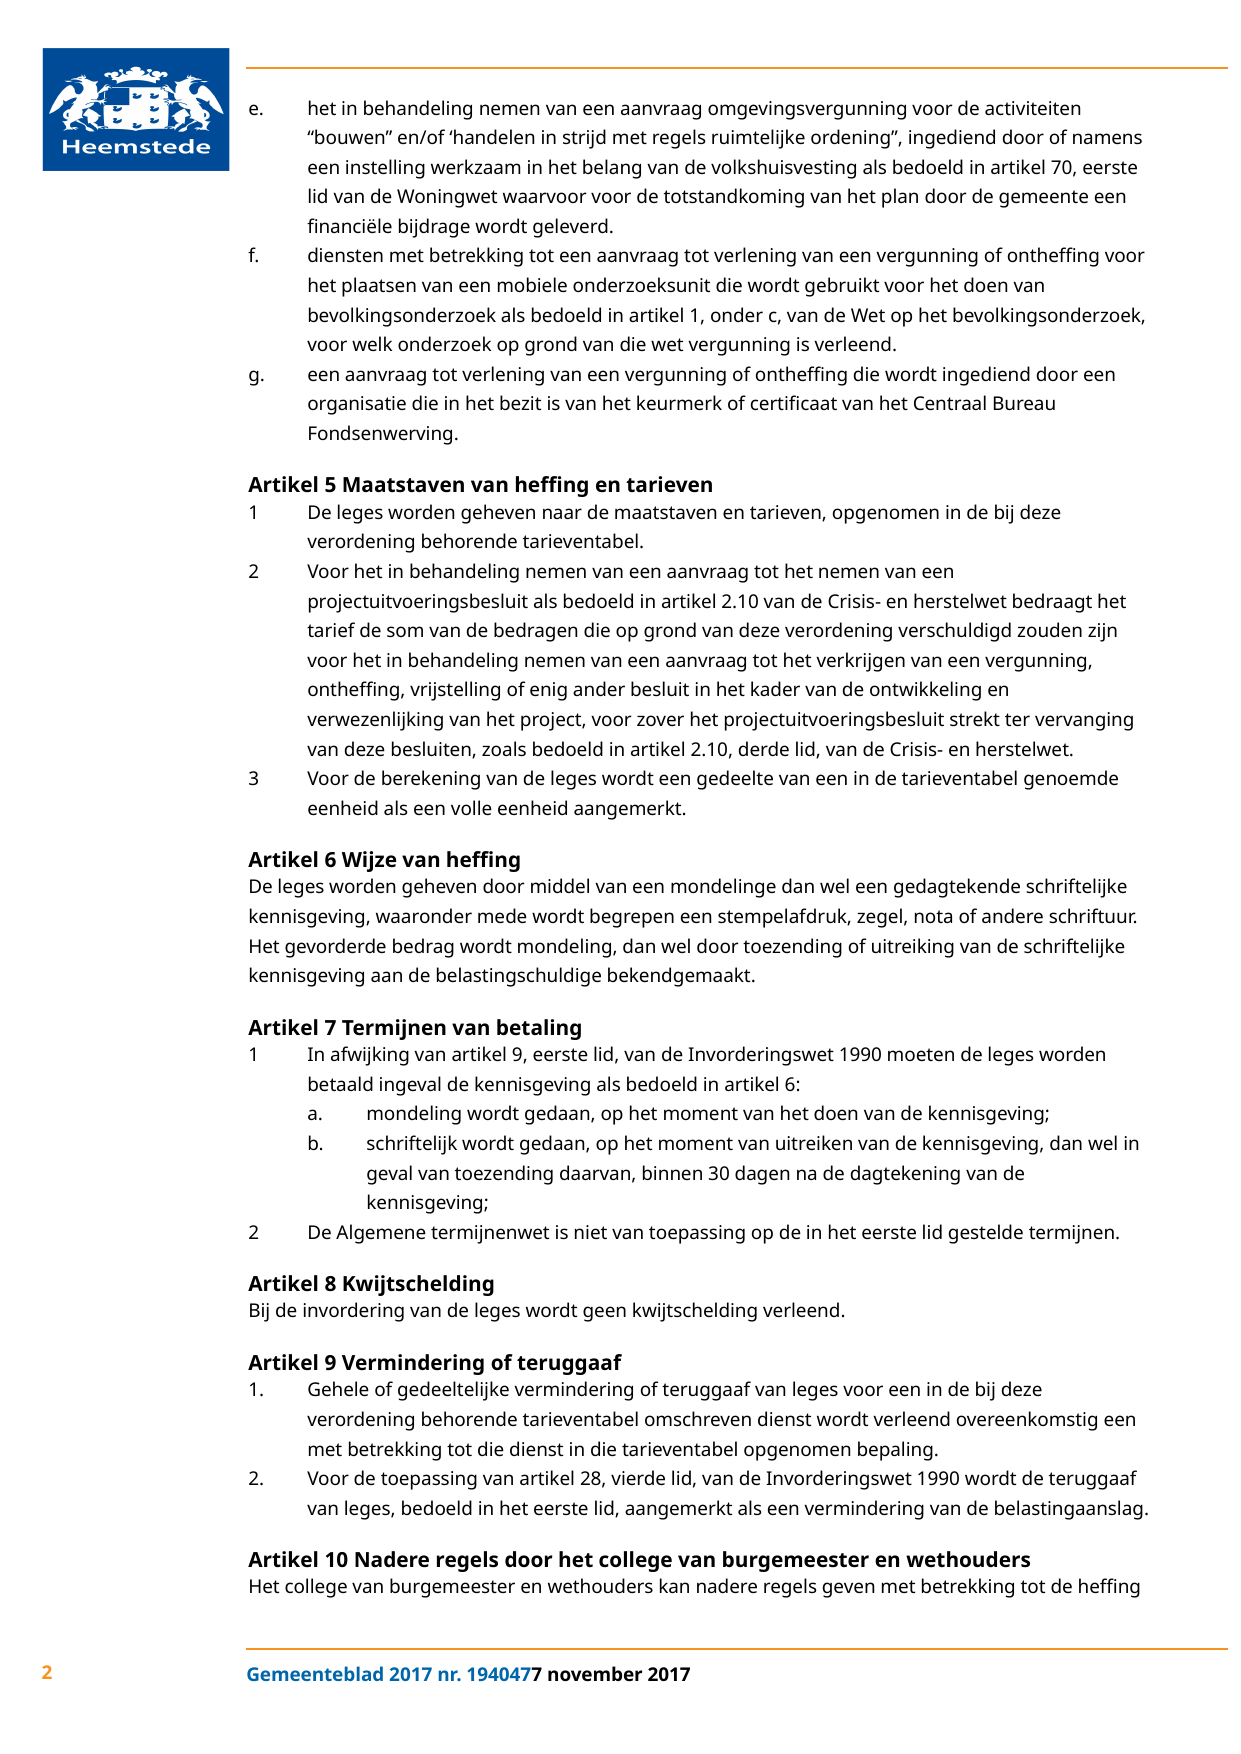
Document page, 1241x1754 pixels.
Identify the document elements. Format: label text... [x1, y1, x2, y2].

list schriftelijk wordt gedaan, op het moment van uitreiken van de kennisgeving, dan wel in geval van toezending daarvan, binnen 30 dagen na de dagtekening van de kennisgeving; [307, 1130, 1152, 1215]
text Artikel 9 Vermindering of teruggaaf [248, 1348, 1152, 1377]
text Bij de invordering van de leges wordt geen kwijtschelding verleend. [248, 1298, 1152, 1323]
text Artikel 8 Kwijtschelding [248, 1269, 1152, 1298]
list Voor de berekening van de leges wordt een gedeelte van een in de tarieventabel genoemde eenheid als een volle eenheid aangemerkt. [248, 765, 1152, 821]
text Artikel 10 Nadere regels door het college van burgemeester en wethouders [248, 1545, 1152, 1574]
list diensten met betrekking tot een aanvraag tot verlening van een vergunning of ontheffing voor het plaatsen van een mobiele onderzoeksunit die wordt gebruikt voor het doen van bevolkingsonderzoek als bedoeld in artikel 1, onder c, van de Wet op het bevolkingsonderzoek, voor welk onderzoek op grond van die wet vergunning is verleend. [248, 243, 1152, 357]
list het in behandeling nemen van een aanvraag omgevingsvergunning voor de activiteiten “bouwen” en/of ‘handelen in strijd met regels ruimtelijke ordening”, ingediend door of namens een instelling werkzaam in het belang van de volkshuisvesting als bedoeld in artikel 70, eerste lid van de Woningwet waarvoor voor de totstandkoming van het plan door de gemeente een financiële bijdrage wordt geleverd. [248, 95, 1152, 239]
text Artikel 5 Maatstaven van heffing en tarieven [248, 471, 1152, 499]
text Artikel 7 Termijnen van betaling [248, 1013, 1152, 1041]
list De Algemene termijnenwet is niet van toepassing op de in het eerste lid gestelde termijnen. [248, 1219, 1152, 1244]
list Gehele of gedeeltelijke vermindering of teruggaaf van leges voor een in de bij deze verordening behorende tarieventabel omschreven dienst wordt verleend overeenkomstig een met betrekking tot die dienst in die tarieventabel opgenomen bepaling. [248, 1377, 1152, 1461]
list mondeling wordt gedaan, op het moment van het doen van de kennisgeving; [307, 1101, 1152, 1126]
list een aanvraag tot verlening van een vergunning of ontheffing die wordt ingediend door een organisatie die in het bezit is van het keurmerk of certificaat van het Centraal Bureau Fondsenwerving. [248, 361, 1152, 446]
text Artikel 6 Wijze van heffing [248, 845, 1152, 874]
list In afwijking van artikel 9, eerste lid, van de Invorderingswet 1990 moeten de leges worden betaald ingeval de kennisgeving als bedoeld in artikel 6: [248, 1041, 1152, 1097]
list De leges worden geheven naar de maatstaven en tarieven, opgenomen in de bij deze verordening behorende tarieventabel. [248, 499, 1152, 554]
text Het college van burgemeester en wethouders kan nadere regels geven met betrekking tot de heffing [248, 1574, 1152, 1599]
picture [41, 47, 231, 172]
list Voor de toepassing van artikel 28, vierde lid, van de Invorderingswet 1990 wordt de teruggaaf van leges, bedoeld in het eerste lid, aangemerkt als een vermindering van de belastingaanslag. [248, 1465, 1152, 1521]
text De leges worden geheven door middel van een mondelinge dan wel een gedagtekende schriftelijke kennisgeving, waaronder mede wordt begrepen een stempelafdruk, zegel, nota of andere schriftuur. Het gevorderde bedrag wordt mondeling, dan wel door toezending of uitreiking van de schriftelijke kennisgeving aan de belastingschuldige bekendgemaakt. [248, 874, 1152, 988]
list Voor het in behandeling nemen van een aanvraag tot het nemen van een projectuitvoeringsbesluit als bedoeld in artikel 2.10 van de Crisis- en herstelwet bedraagt het tarief de som van de bedragen die op grond van deze verordening verschuldigd zouden zijn voor het in behandeling nemen van een aanvraag tot het verkrijgen van een vergunning, ontheffing, vrijstelling of enig ander besluit in het kader van de ontwikkeling en verwezenlijking van het project, voor zover het projectuitvoeringsbesluit strekt ter vervanging van deze besluiten, zoals bedoeld in artikel 2.10, derde lid, van de Crisis- en herstelwet. [248, 558, 1152, 761]
